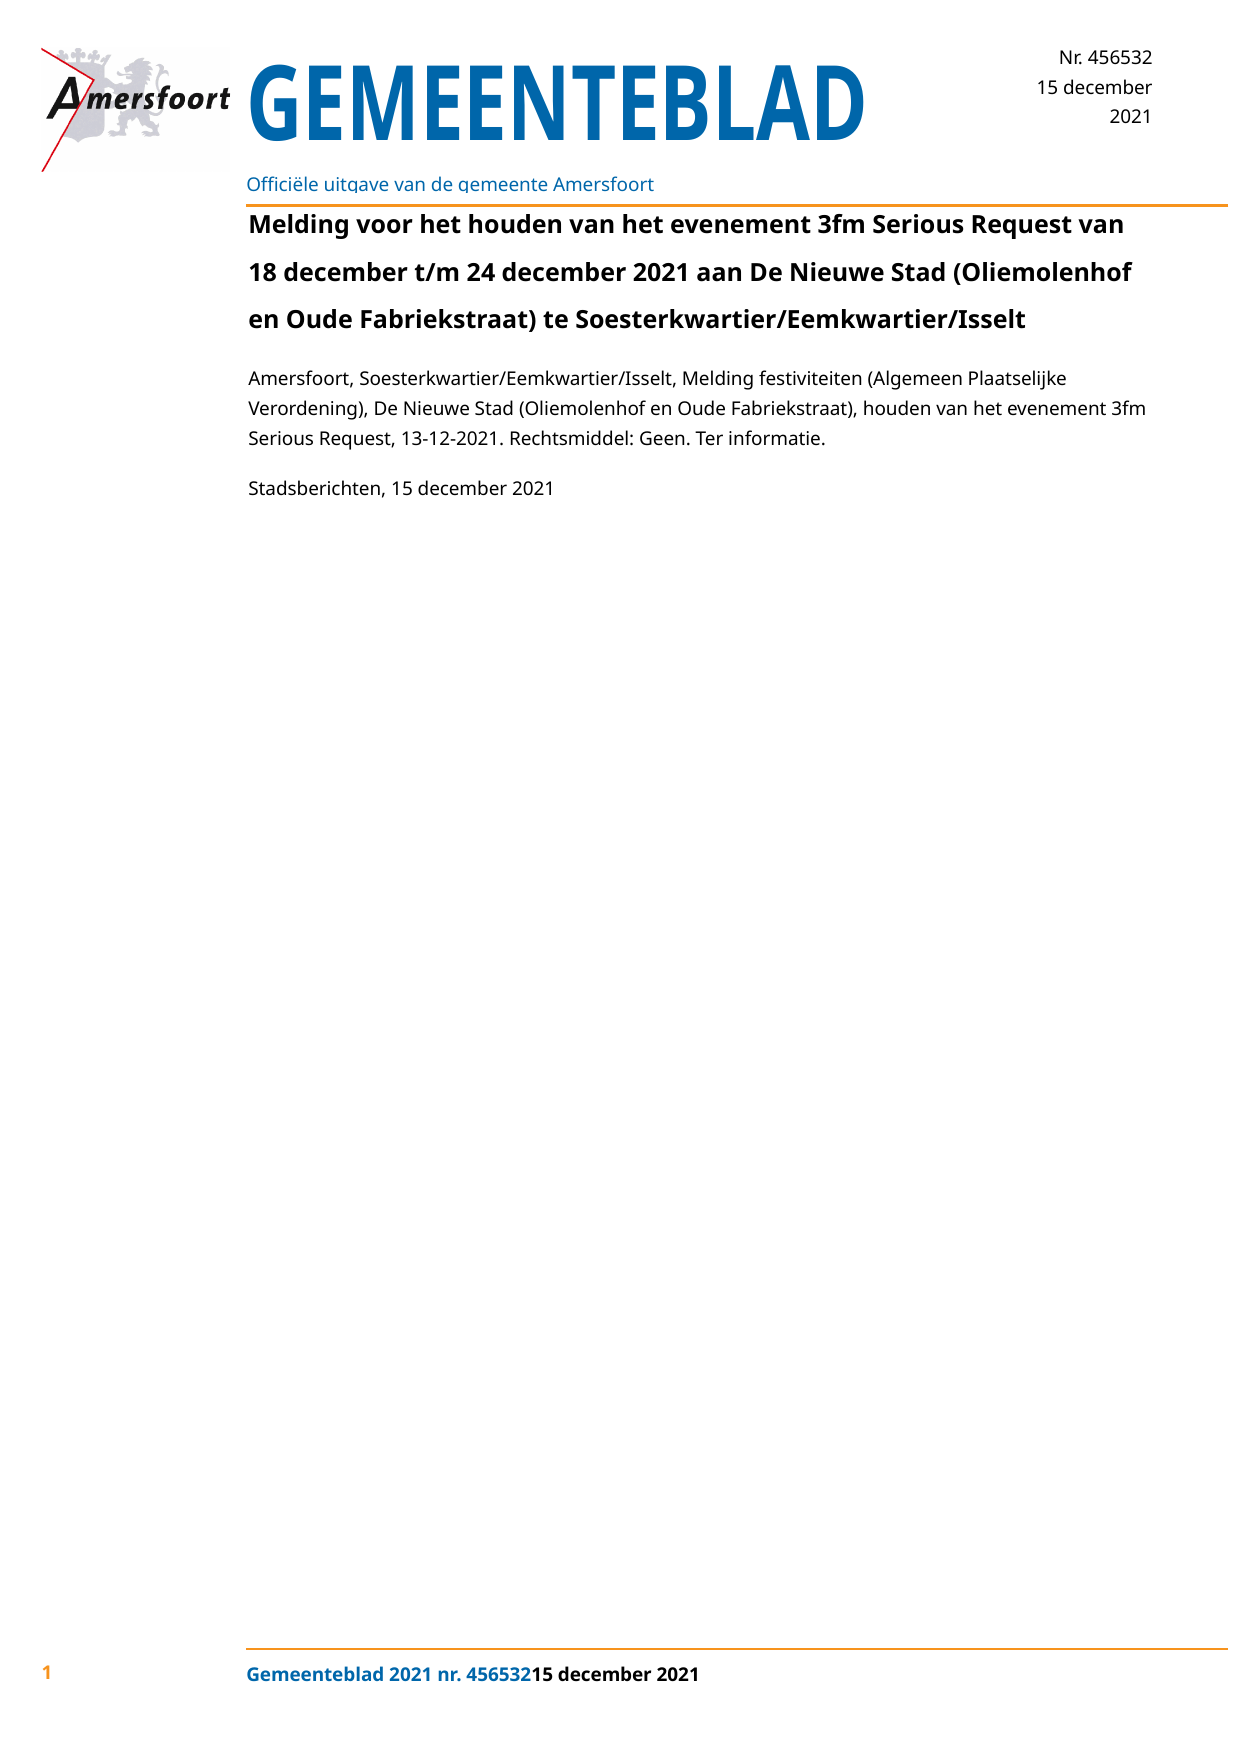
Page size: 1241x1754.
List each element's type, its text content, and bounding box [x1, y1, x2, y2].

text Melding voor het houden van het evenement 3fm Serious Request van 18 december t/m 24 december 2021 aan De Nieuwe Stad (Oliemolenhof en Oude Fabriekstraat) te Soesterkwartier/Eemkwartier/Isselt [248, 207, 1152, 336]
picture [41, 47, 231, 172]
text Stadsberichten, 15 december 2021 [248, 475, 1152, 501]
text Amersfoort, Soesterkwartier/Eemkwartier/Isselt, Melding festiviteiten (Algemeen Plaatselijke Verordening), De Nieuwe Stad (Oliemolenhof en Oude Fabriekstraat), houden van het evenement 3fm Serious Request, 13-12-2021. Rechtsmiddel: Geen. Ter informatie. [248, 366, 1152, 450]
